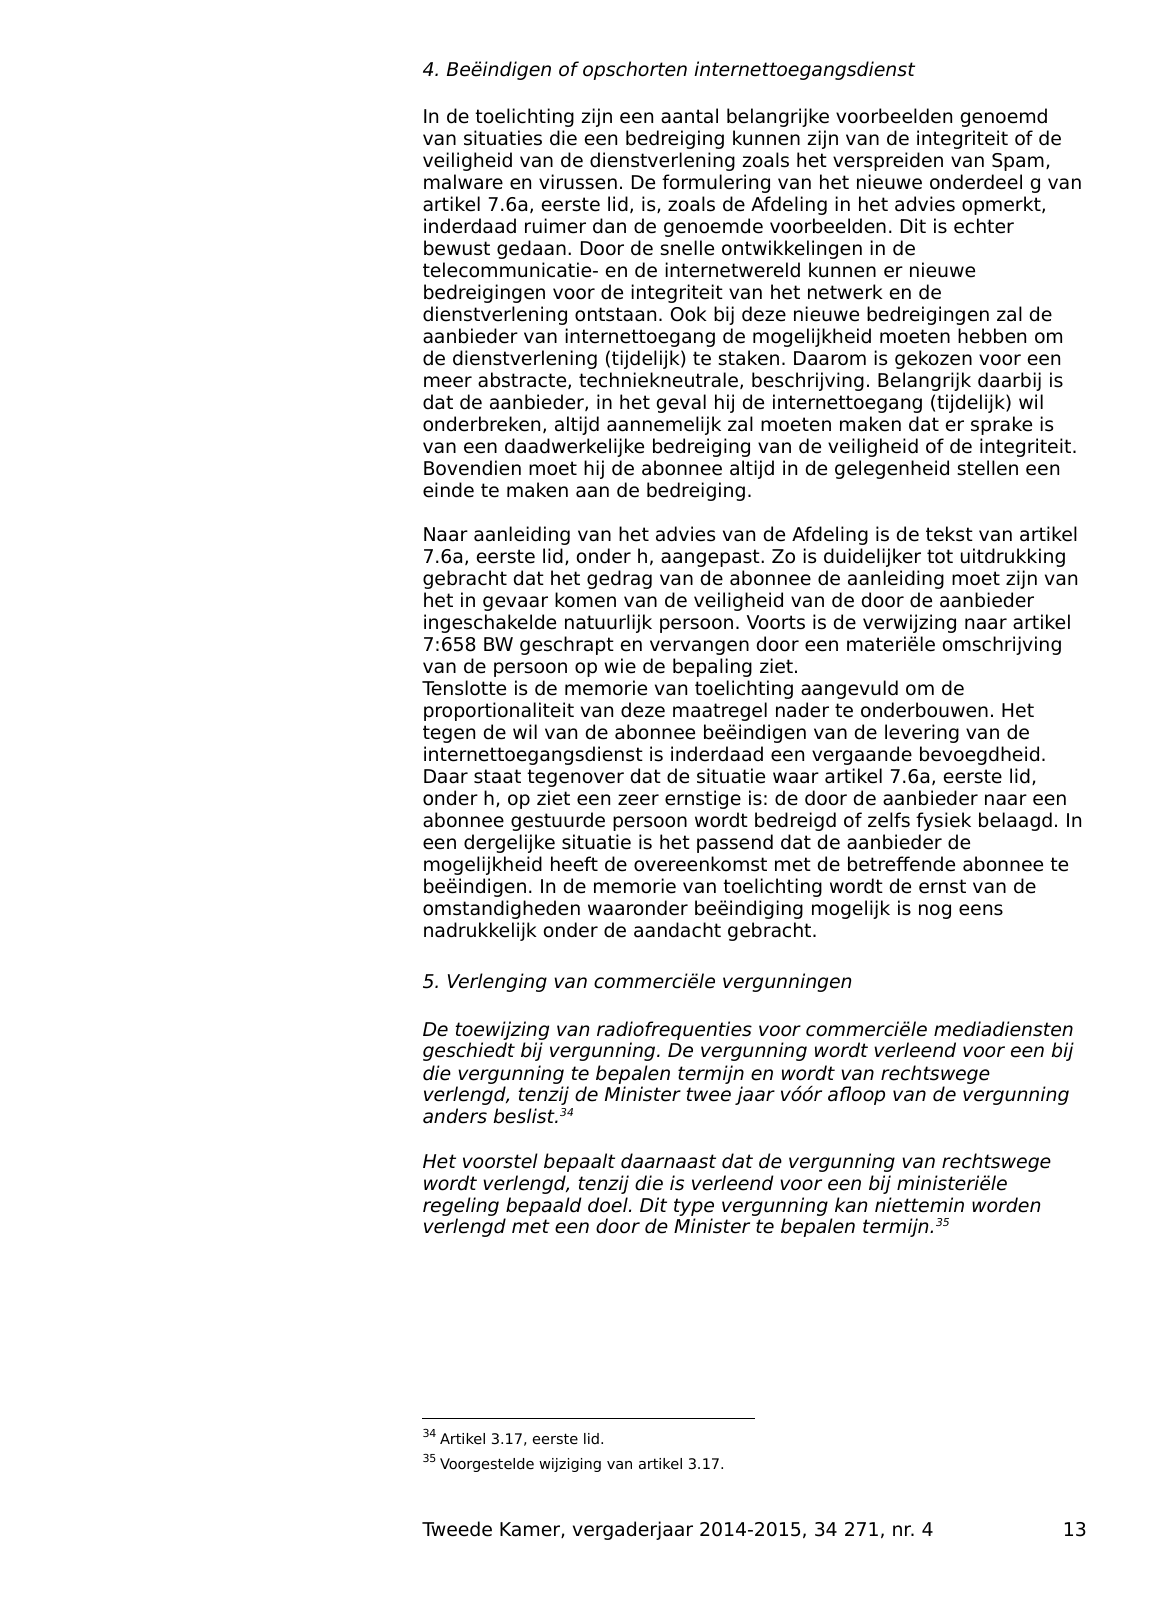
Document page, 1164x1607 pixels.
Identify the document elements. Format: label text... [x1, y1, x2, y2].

text Voorgestelde wijziging van artikel 3.17. [422, 1452, 1087, 1474]
text Naar aanleiding van het advies van de Afdeling is de tekst van artikel 7.6a, eerste lid, onder h, aangepast. Zo is duidelijker tot uitdrukking gebracht dat het gedrag van de abonnee de aanleiding moet zijn van het in gevaar komen van de veiligheid van de door de aanbieder ingeschakelde natuurlijk persoon. Voorts is de verwijzing naar artikel 7:658 BW geschrapt en vervangen door een materiële omschrijving van de persoon op wie de bepaling ziet. [422, 524, 1087, 678]
text Het voorstel bepaalt daarnaast dat de vergunning van rechtswege wordt verlengd, tenzij die is verleend voor een bij ministeriële regeling bepaald doel. Dit type vergunning kan niettemin worden verlengd met een door de Minister te bepalen termijn. [422, 1151, 1087, 1238]
text De toewijzing van radiofrequenties voor commerciële mediadiensten geschiedt bij vergunning. De vergunning wordt verleend voor een bij die vergunning te bepalen termijn en wordt van rechtswege verlengd, tenzij de Minister twee jaar vóór afloop van de vergunning anders beslist. [422, 1018, 1087, 1128]
subtitle 5. Verlenging van commerciële vergunningen [422, 971, 1087, 993]
text Artikel 3.17, eerste lid. [422, 1427, 1087, 1449]
subtitle 4. Beëindigen of opschorten internettoegangsdienst [422, 59, 1087, 81]
text Tenslotte is de memorie van toelichting aangevuld om de proportionaliteit van deze maatregel nader te onderbouwen. Het tegen de wil van de abonnee beëindigen van de levering van de internettoegangsdienst is inderdaad een vergaande bevoegdheid. Daar staat tegenover dat de situatie waar artikel 7.6a, eerste lid, onder h, op ziet een zeer ernstige is: de door de aanbieder naar een abonnee gestuurde persoon wordt bedreigd of zelfs fysiek belaagd. In een dergelijke situatie is het passend dat de aanbieder de mogelijkheid heeft de overeenkomst met de betreffende abonnee te beëindigen. In de memorie van toelichting wordt de ernst van de omstandigheden waaronder beëindiging mogelijk is nog eens nadrukkelijk onder de aandacht gebracht. [422, 678, 1087, 941]
text In de toelichting zijn een aantal belangrijke voorbeelden genoemd van situaties die een bedreiging kunnen zijn van de integriteit of de veiligheid van de dienstverlening zoals het verspreiden van Spam, malware en virussen. De formulering van het nieuwe onderdeel g van artikel 7.6a, eerste lid, is, zoals de Afdeling in het advies opmerkt, inderdaad ruimer dan de genoemde voorbeelden. Dit is echter bewust gedaan. Door de snelle ontwikkelingen in de telecommunicatie- en de internetwereld kunnen er nieuwe bedreigingen voor de integriteit van het netwerk en de dienstverlening ontstaan. Ook bij deze nieuwe bedreigingen zal de aanbieder van internettoegang de mogelijkheid moeten hebben om de dienstverlening (tijdelijk) te staken. Daarom is gekozen voor een meer abstracte, techniekneutrale, beschrijving. Belangrijk daarbij is dat de aanbieder, in het geval hij de internettoegang (tijdelijk) wil onderbreken, altijd aannemelijk zal moeten maken dat er sprake is van een daadwerkelijke bedreiging van de veiligheid of de integriteit. Bovendien moet hij de abonnee altijd in de gelegenheid stellen een einde te maken aan de bedreiging. [422, 106, 1087, 502]
